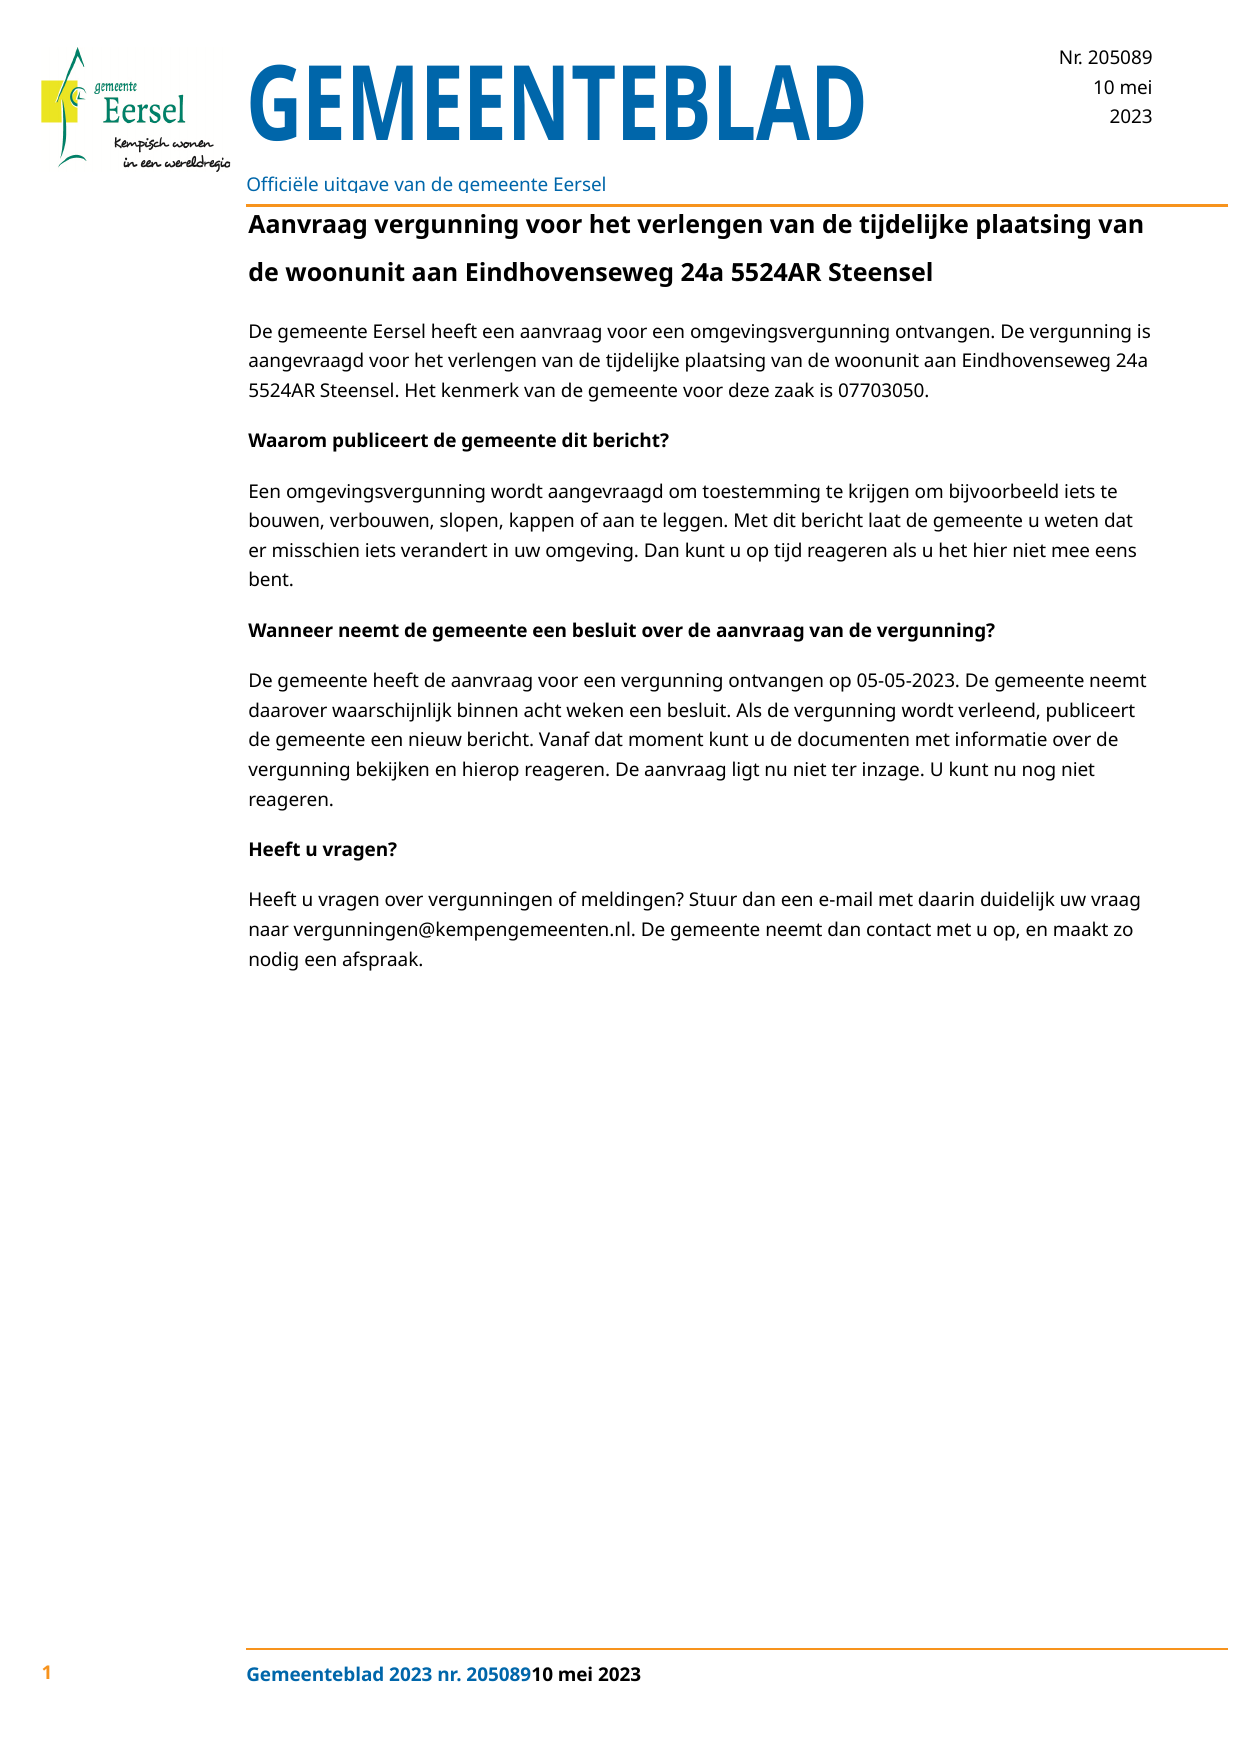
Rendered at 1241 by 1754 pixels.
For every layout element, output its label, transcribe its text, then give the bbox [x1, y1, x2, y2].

text Heeft u vragen over vergunningen of meldingen? Stuur dan een e-mail met daarin duidelijk uw vraag naar vergunningen@kempengemeenten.nl. De gemeente neemt dan contact met u op, en maakt zo nodig een afspraak. [248, 887, 1152, 972]
text Waarom publiceert de gemeente dit bericht? [248, 427, 1152, 453]
text Een omgevingsvergunning wordt aangevraagd om toestemming te krijgen om bijvoorbeeld iets te bouwen, verbouwen, slopen, kappen of aan te leggen. Met dit bericht laat de gemeente u weten dat er misschien iets verandert in uw omgeving. Dan kunt u op tijd reageren als u het hier niet mee eens bent. [248, 478, 1152, 592]
text Heeft u vragen? [248, 836, 1152, 862]
text Wanneer neemt de gemeente een besluit over de aanvraag van de vergunning? [248, 617, 1152, 643]
text De gemeente heeft de aanvraag voor een vergunning ontvangen op 05-05-2023. De gemeente neemt daarover waarschijnlijk binnen acht weken een besluit. Als de vergunning wordt verleend, publiceert de gemeente een nieuw bericht. Vanaf dat moment kunt u de documenten met informatie over de vergunning bekijken en hierop reageren. De aanvraag ligt nu niet ter inzage. U kunt nu nog niet reageren. [248, 667, 1152, 812]
picture [41, 47, 231, 172]
text De gemeente Eersel heeft een aanvraag voor een omgevingsvergunning ontvangen. De vergunning is aangevraagd voor het verlengen van de tijdelijke plaatsing van de woonunit aan Eindhovenseweg 24a 5524AR Steensel. Het kenmerk van de gemeente voor deze zaak is 07703050. [248, 318, 1152, 403]
text Aanvraag vergunning voor het verlengen van de tijdelijke plaatsing van de woonunit aan Eindhovenseweg 24a 5524AR Steensel [248, 207, 1152, 288]
